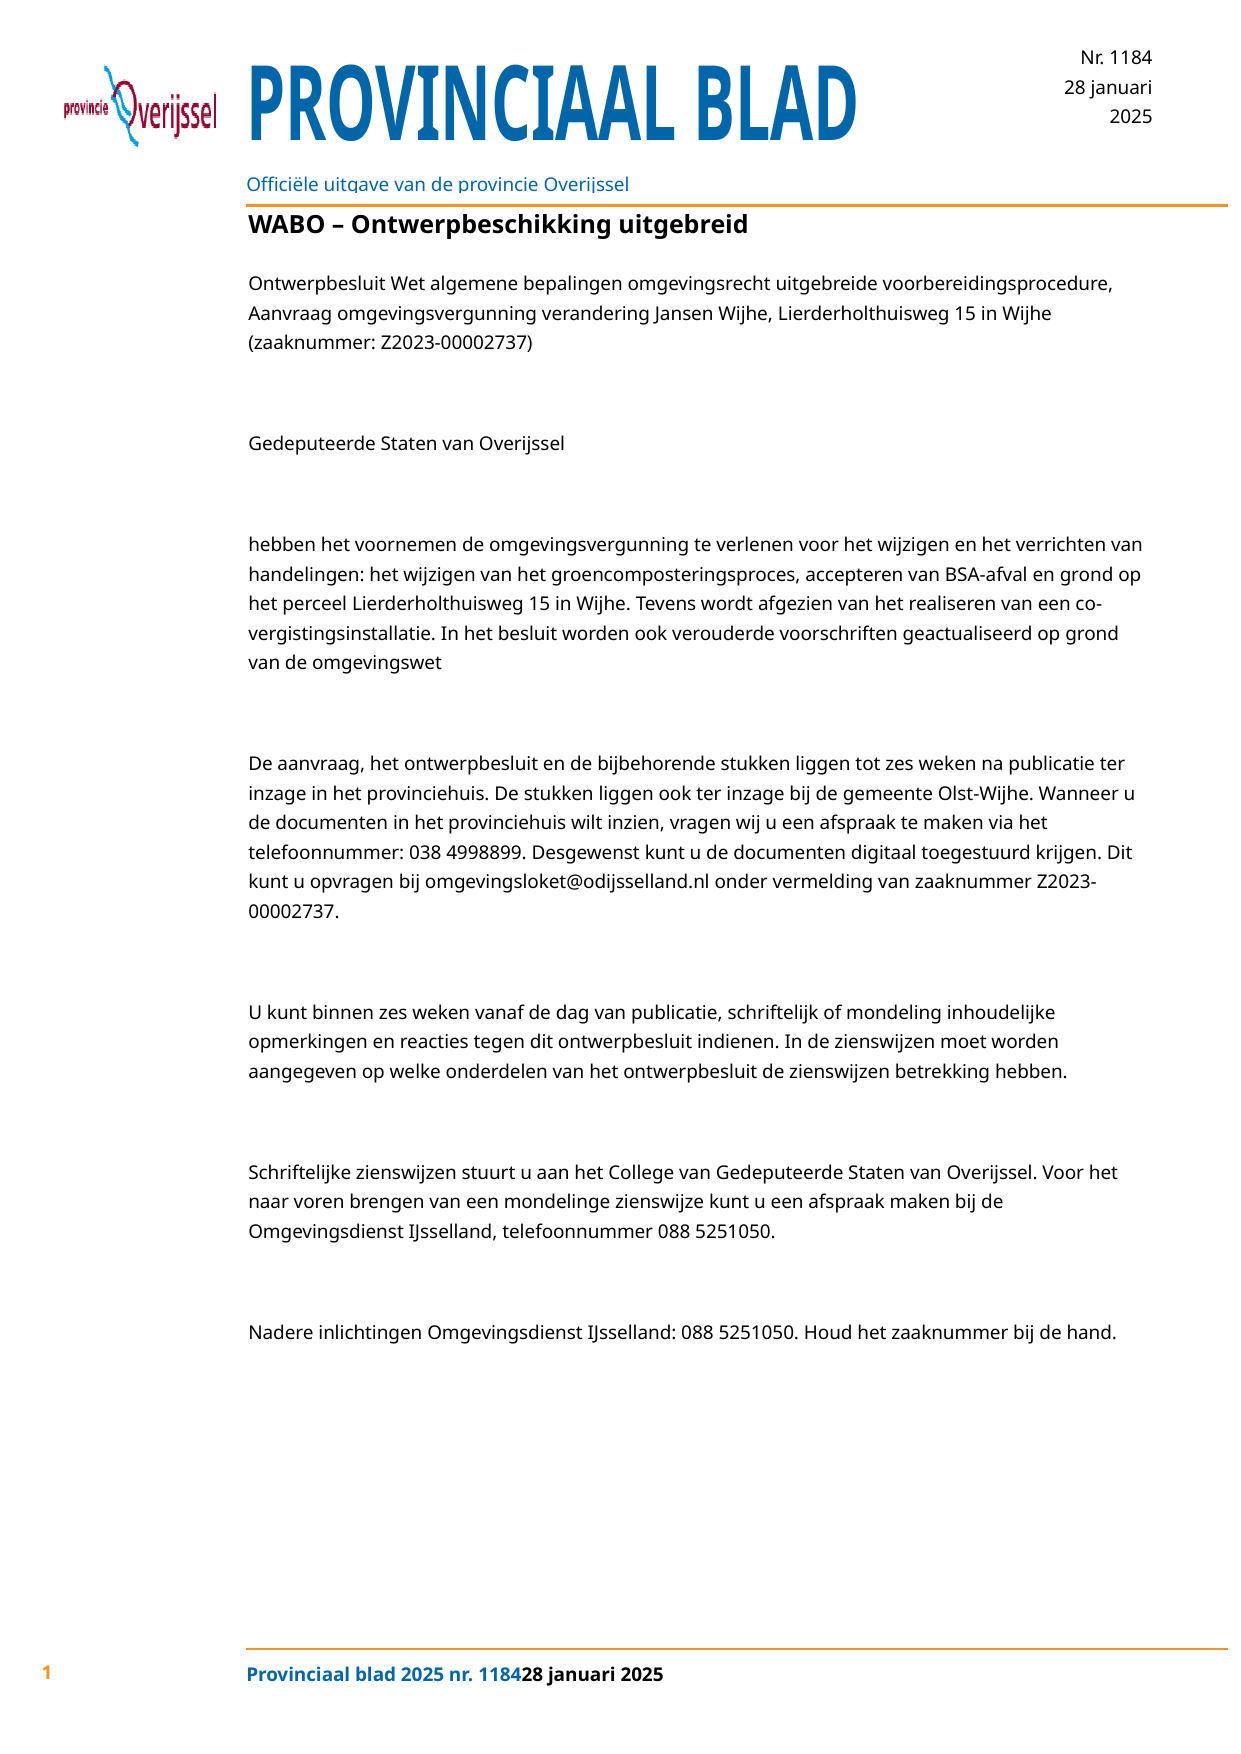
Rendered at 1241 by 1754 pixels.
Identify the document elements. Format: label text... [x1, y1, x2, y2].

text Ontwerpbesluit Wet algemene bepalingen omgevingsrecht uitgebreide voorbereidingsprocedure, Aanvraag omgevingsvergunning verandering Jansen Wijhe, Lierderholthuisweg 15 in Wijhe (zaaknummer: Z2023-00002737) [248, 270, 1152, 355]
text WABO – Ontwerpbeschikking uitgebreid [248, 207, 1152, 241]
text hebben het voornemen de omgevingsvergunning te verlenen voor het wijzigen en het verrichten van handelingen: het wijzigen van het groencomposteringsproces, accepteren van BSA-afval en grond op het perceel Lierderholthuisweg 15 in Wijhe. Tevens wordt afgezien van het realiseren van een co-vergistingsinstallatie. In het besluit worden ook verouderde voorschriften geactualiseerd op grond van de omgevingswet [248, 531, 1152, 675]
text Schriftelijke zienswijzen stuurt u aan het College van Gedeputeerde Staten van Overijssel. Voor het naar voren brengen van een mondelinge zienswijze kunt u een afspraak maken bij de Omgevingsdienst IJsselland, telefoonnummer 088 5251050. [248, 1159, 1152, 1244]
text U kunt binnen zes weken vanaf de dag van publicatie, schriftelijk of mondeling inhoudelijke opmerkingen en reacties tegen dit ontwerpbesluit indienen. In de zienswijzen moet worden aangegeven op welke onderdelen van het ontwerpbesluit de zienswijzen betrekking hebben. [248, 999, 1152, 1084]
text Nadere inlichtingen Omgevingsdienst IJsselland: 088 5251050. Houd het zaaknummer bij de hand. [248, 1319, 1152, 1345]
picture [41, 47, 231, 172]
text De aanvraag, het ontwerpbesluit en de bijbehorende stukken liggen tot zes weken na publicatie ter inzage in het provinciehuis. De stukken liggen ook ter inzage bij de gemeente Olst-Wijhe. Wanneer u de documenten in het provinciehuis wilt inzien, vragen wij u een afspraak te maken via het telefoonnummer: 038 4998899. Desgewenst kunt u de documenten digitaal toegestuurd krijgen. Dit kunt u opvragen bij omgevingsloket@odijsselland.nl onder vermelding van zaaknummer Z2023-00002737. [248, 750, 1152, 924]
text Gedeputeerde Staten van Overijssel [248, 430, 1152, 456]
